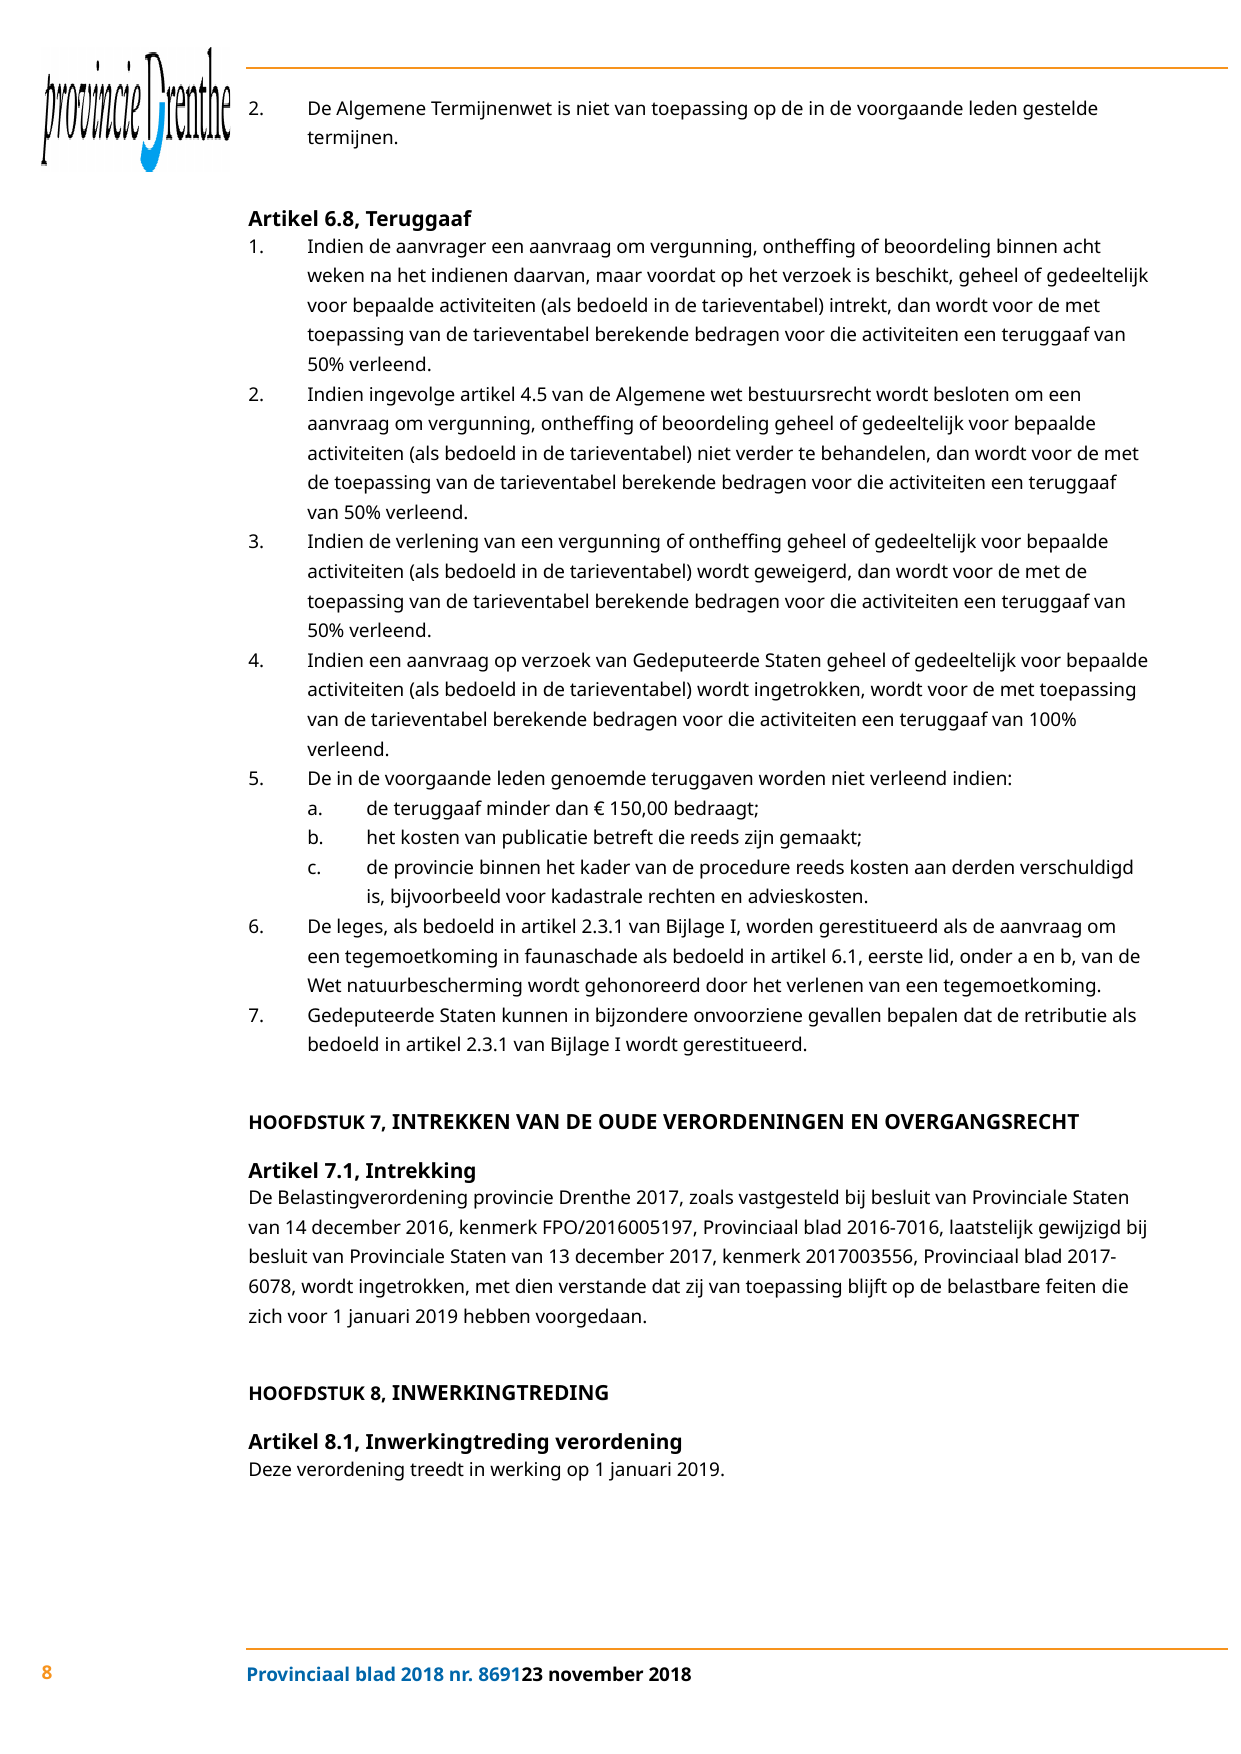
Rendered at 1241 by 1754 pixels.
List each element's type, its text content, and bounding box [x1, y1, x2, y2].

text HOOFDSTUK 7, INTREKKEN VAN DE OUDE VERORDENINGEN EN OVERGANGSRECHT [248, 1107, 1152, 1135]
list het kosten van publicatie betreft die reeds zijn gemaakt; [307, 824, 1152, 850]
text De Belastingverordening provincie Drenthe 2017, zoals vastgesteld bij besluit van Provinciale Staten van 14 december 2016, kenmerk FPO/2016005197, Provinciaal blad 2016-7016, laatstelijk gewijzigd bij besluit van Provinciale Staten van 13 december 2017, kenmerk 2017003556, Provinciaal blad 2017-6078, wordt ingetrokken, met dien verstande dat zij van toepassing blijft op de belastbare feiten die zich voor 1 januari 2019 hebben voorgedaan. [248, 1184, 1152, 1328]
text Artikel 6.8, Teruggaaf [248, 204, 1152, 233]
list De in de voorgaande leden genoemde teruggaven worden niet verleend indien: [248, 765, 1152, 791]
text Deze verordening treedt in werking op 1 januari 2019. [248, 1456, 1152, 1481]
text HOOFDSTUK 8, INWERKINGTREDING [248, 1378, 1152, 1406]
list De Algemene Termijnenwet is niet van toepassing op de in de voorgaande leden gestelde termijnen. [248, 95, 1152, 150]
list Indien de aanvrager een aanvraag om vergunning, ontheffing of beoordeling binnen acht weken na het indienen daarvan, maar voordat op het verzoek is beschikt, geheel of gedeeltelijk voor bepaalde activiteiten (als bedoeld in de tarieventabel) intrekt, dan wordt voor de met toepassing van de tarieventabel berekende bedragen voor die activiteiten een teruggaaf van 50% verleend. [248, 233, 1152, 377]
list De leges, als bedoeld in artikel 2.3.1 van Bijlage I, worden gerestitueerd als de aanvraag om een tegemoetkoming in faunaschade als bedoeld in artikel 6.1, eerste lid, onder a en b, van de Wet natuurbescherming wordt gehonoreerd door het verlenen van een tegemoetkoming. [248, 913, 1152, 998]
text Artikel 7.1, Intrekking [248, 1156, 1152, 1184]
list Gedeputeerde Staten kunnen in bijzondere onvoorziene gevallen bepalen dat de retributie als bedoeld in artikel 2.3.1 van Bijlage I wordt gerestitueerd. [248, 1002, 1152, 1057]
picture [41, 47, 231, 172]
text Artikel 8.1, Inwerkingtreding verordening [248, 1427, 1152, 1456]
list Indien een aanvraag op verzoek van Gedeputeerde Staten geheel of gedeeltelijk voor bepaalde activiteiten (als bedoeld in de tarieventabel) wordt ingetrokken, wordt voor de met toepassing van de tarieventabel berekende bedragen voor die activiteiten een teruggaaf van 100% verleend. [248, 647, 1152, 761]
list de teruggaaf minder dan € 150,00 bedraagt; [307, 795, 1152, 821]
list Indien de verlening van een vergunning of ontheffing geheel of gedeeltelijk voor bepaalde activiteiten (als bedoeld in de tarieventabel) wordt geweigerd, dan wordt voor de met de toepassing van de tarieventabel berekende bedragen voor die activiteiten een teruggaaf van 50% verleend. [248, 529, 1152, 643]
list de provincie binnen het kader van de procedure reeds kosten aan derden verschuldigd is, bijvoorbeeld voor kadastrale rechten en advieskosten. [307, 854, 1152, 909]
list Indien ingevolge artikel 4.5 van de Algemene wet bestuursrecht wordt besloten om een aanvraag om vergunning, ontheffing of beoordeling geheel of gedeeltelijk voor bepaalde activiteiten (als bedoeld in de tarieventabel) niet verder te behandelen, dan wordt voor de met de toepassing van de tarieventabel berekende bedragen voor die activiteiten een teruggaaf van 50% verleend. [248, 381, 1152, 525]
